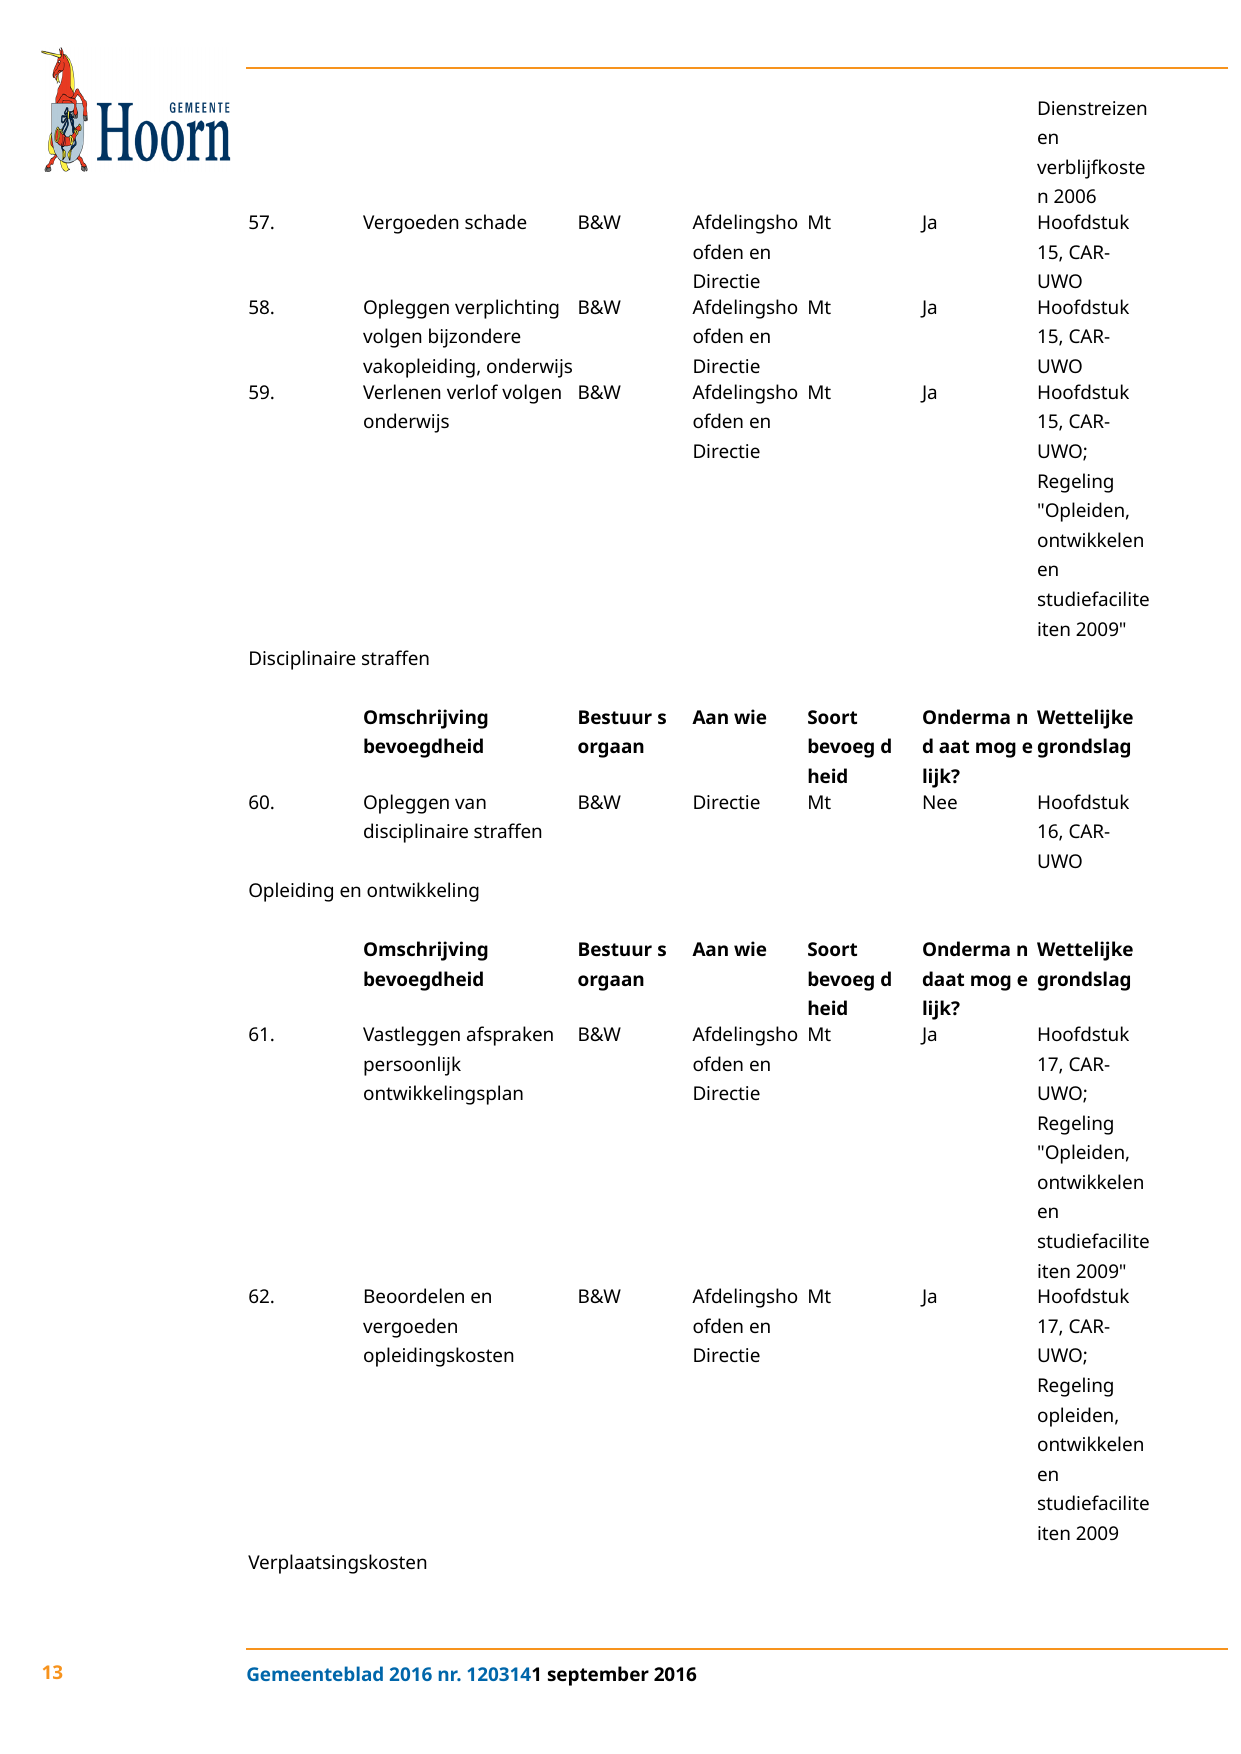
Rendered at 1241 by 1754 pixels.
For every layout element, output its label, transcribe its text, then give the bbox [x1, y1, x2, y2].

table_cell Vergoeden schade [363, 209, 577, 294]
table_cell Mt [807, 379, 922, 641]
table_header Bestuur s orgaan [578, 936, 692, 1021]
table_cell B&W [578, 379, 692, 641]
table_cell 60. [248, 789, 363, 874]
table_cell Mt [807, 294, 922, 379]
text Disciplinaire straffen [248, 645, 1152, 670]
table_cell B&W [578, 1284, 692, 1546]
table_cell [922, 95, 1037, 209]
table_cell Afdelingshoofden en Directie [692, 1021, 807, 1283]
table_cell Directie [692, 789, 807, 874]
table_cell Ja [922, 1021, 1037, 1283]
table_cell B&W [578, 1021, 692, 1283]
table_header Soort bevoeg d heid [807, 936, 922, 1021]
table_cell [363, 95, 577, 209]
table_header Soort bevoeg d heid [807, 704, 922, 789]
table_cell Beoordelen en vergoeden opleidingskosten [363, 1284, 577, 1546]
table_header [248, 704, 363, 789]
table_cell 58. [248, 294, 363, 379]
table_header Bestuur s orgaan [578, 704, 692, 789]
table_cell [807, 95, 922, 209]
table_cell Hoofdstuk 15, CAR-UWO [1037, 294, 1152, 379]
table_cell 62. [248, 1284, 363, 1546]
table_cell [692, 95, 807, 209]
table_header Wettelijke grondslag [1037, 704, 1152, 789]
table_cell Opleggen verplichting volgen bijzondere vakopleiding, onderwijs [363, 294, 577, 379]
table_header Wettelijke grondslag [1037, 936, 1152, 1021]
table_cell Hoofdstuk 16, CAR-UWO [1037, 789, 1152, 874]
table_cell [248, 95, 363, 209]
table_cell Ja [922, 209, 1037, 294]
table_cell Afdelingshoofden en Directie [692, 209, 807, 294]
table_cell Mt [807, 1021, 922, 1283]
table_cell Opleggen van disciplinaire straffen [363, 789, 577, 874]
table_header [248, 936, 363, 1021]
table_cell Hoofdstuk 15, CAR-UWO [1037, 209, 1152, 294]
table_cell B&W [578, 209, 692, 294]
table_cell 61. [248, 1021, 363, 1283]
table_header Omschrijving bevoegdheid [363, 936, 577, 1021]
table_cell Mt [807, 789, 922, 874]
table_cell Afdelingshoofden en Directie [692, 294, 807, 379]
table_cell Hoofdstuk 17, CAR-UWO; Regeling opleiden, ontwikkelen en studiefaciliteiten 2009 [1037, 1284, 1152, 1546]
table_header Aan wie [692, 704, 807, 789]
table_cell Dienstreizen en verblijfkosten 2006 [1037, 95, 1152, 209]
table_cell B&W [578, 789, 692, 874]
table_cell Verlenen verlof volgen onderwijs [363, 379, 577, 641]
table_cell Nee [922, 789, 1037, 874]
table_cell B&W [578, 294, 692, 379]
table_cell Hoofdstuk 15, CAR-UWO; Regeling "Opleiden, ontwikkelen en studiefaciliteiten 2009" [1037, 379, 1152, 641]
table_cell [578, 95, 692, 209]
table_cell Mt [807, 1284, 922, 1546]
table_cell 57. [248, 209, 363, 294]
table_header Aan wie [692, 936, 807, 1021]
table_cell Mt [807, 209, 922, 294]
text Opleiding en ontwikkeling [248, 877, 1152, 903]
table_cell Afdelingshoofden en Directie [692, 1284, 807, 1546]
table_header Omschrijving bevoegdheid [363, 704, 577, 789]
table_cell Hoofdstuk 17, CAR-UWO; Regeling "Opleiden, ontwikkelen en studiefaciliteiten 2009" [1037, 1021, 1152, 1283]
table_cell 59. [248, 379, 363, 641]
text Verplaatsingskosten [248, 1549, 1152, 1575]
table_cell Vastleggen afspraken persoonlijk ontwikkelingsplan [363, 1021, 577, 1283]
picture [41, 47, 231, 172]
table_cell Ja [922, 379, 1037, 641]
table_cell Afdelingshoofden en Directie [692, 379, 807, 641]
table_cell Ja [922, 1284, 1037, 1546]
table_header Onderma n d aat mog e lijk? [922, 704, 1037, 789]
table_header Onderma n daat mog e lijk? [922, 936, 1037, 1021]
table_cell Ja [922, 294, 1037, 379]
